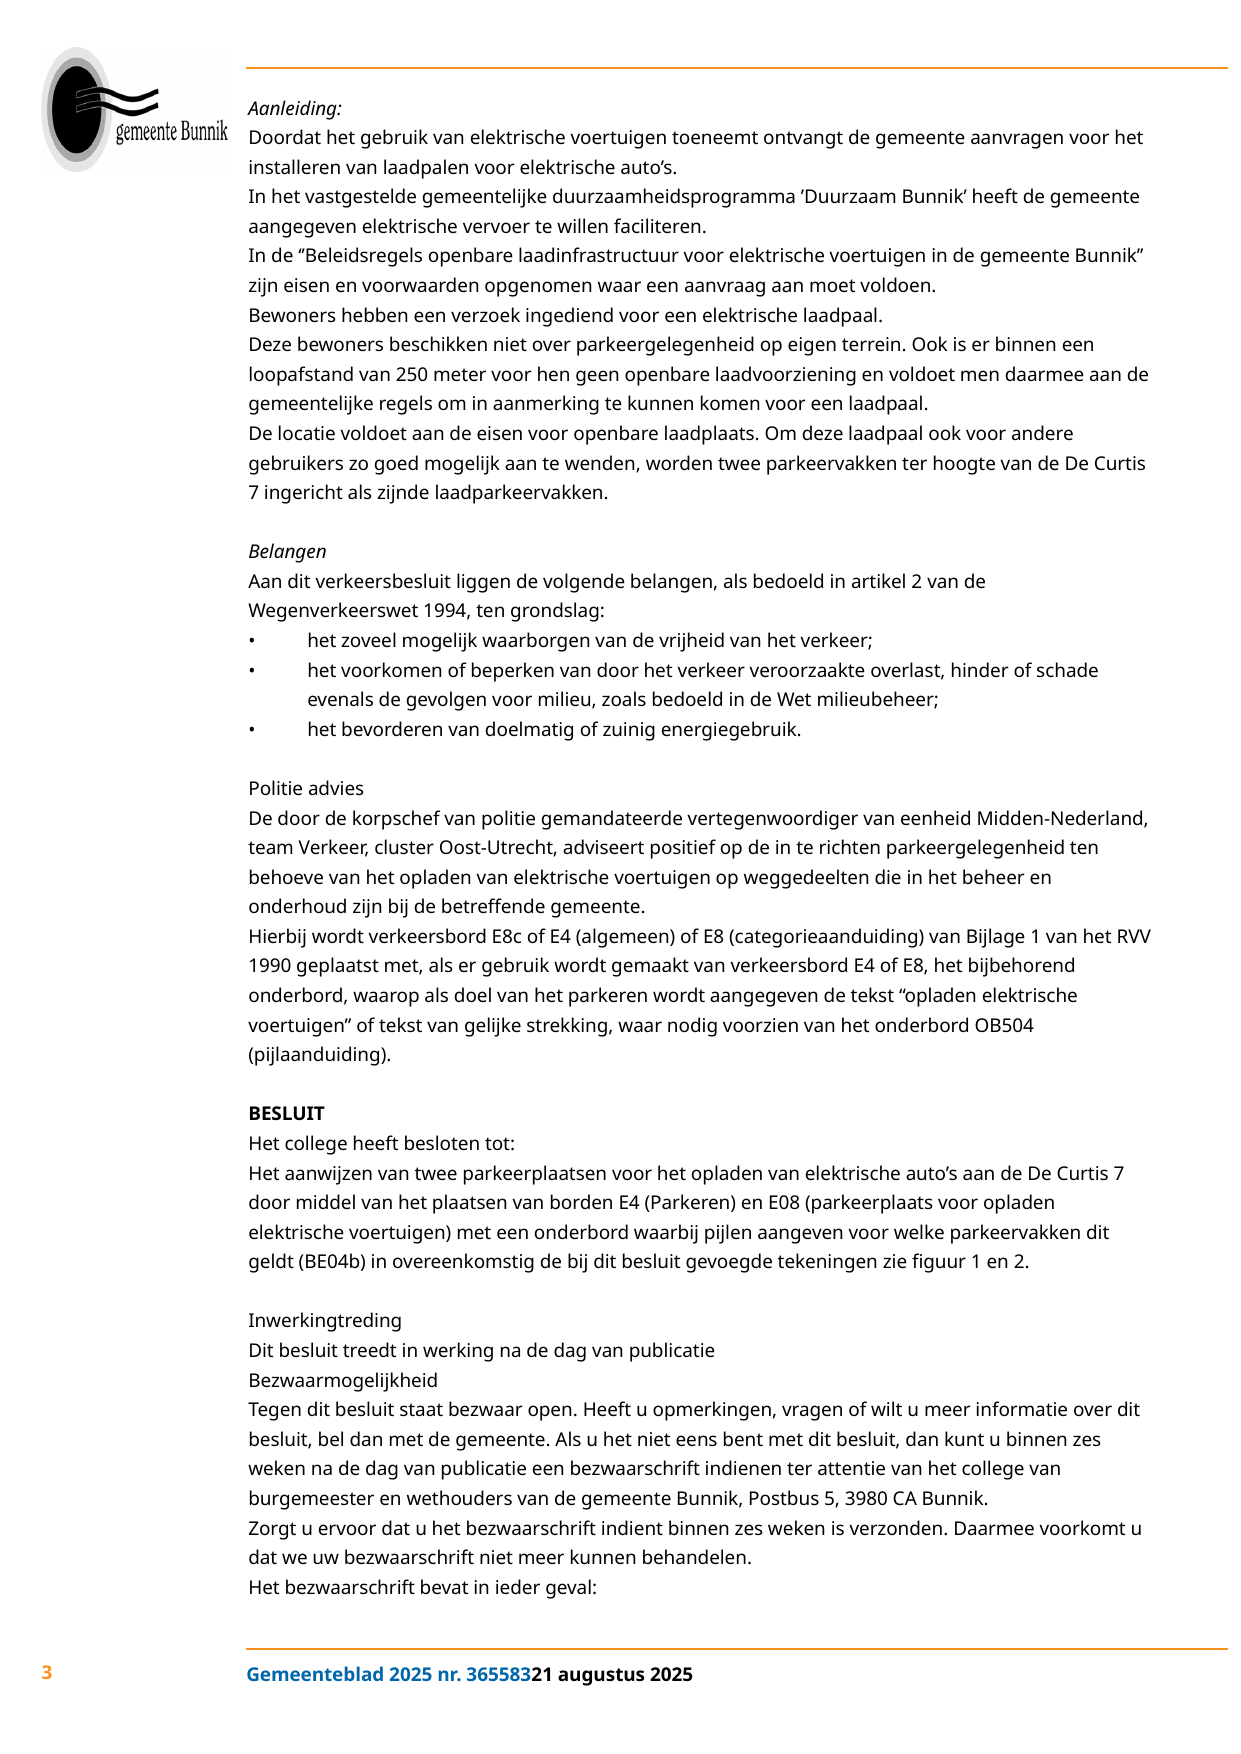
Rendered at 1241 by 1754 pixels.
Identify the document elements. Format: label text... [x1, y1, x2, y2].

text In het vastgestelde gemeentelijke duurzaamheidsprogramma ’Duurzaam Bunnik’ heeft de gemeente aangegeven elektrische vervoer te willen faciliteren. [248, 183, 1152, 239]
list het zoveel mogelijk waarborgen van de vrijheid van het verkeer; [248, 627, 1152, 653]
text Dit besluit treedt in werking na de dag van publicatie [248, 1337, 1152, 1363]
list het bevorderen van doelmatig of zuinig energiegebruik. [248, 716, 1152, 742]
text Het aanwijzen van twee parkeerplaatsen voor het opladen van elektrische auto’s aan de De Curtis 7 door middel van het plaatsen van borden E4 (Parkeren) en E08 (parkeerplaats voor opladen elektrische voertuigen) met een onderbord waarbij pijlen aangeven voor welke parkeervakken dit geldt (BE04b) in overeenkomstig de bij dit besluit gevoegde tekeningen zie figuur 1 en 2. [248, 1160, 1152, 1274]
text Inwerkingtreding [248, 1308, 1152, 1333]
text Belangen [248, 538, 1152, 564]
text De door de korpschef van politie gemandateerde vertegenwoordiger van eenheid Midden-Nederland, team Verkeer, cluster Oost-Utrecht, adviseert positief op de in te richten parkeergelegenheid ten behoeve van het opladen van elektrische voertuigen op weggedeelten die in het beheer en onderhoud zijn bij de betreffende gemeente. [248, 805, 1152, 919]
picture [41, 47, 231, 172]
text Aanleiding: [248, 95, 1152, 121]
text Hierbij wordt verkeersbord E8c of E4 (algemeen) of E8 (categorieaanduiding) van Bijlage 1 van het RVV 1990 geplaatst met, als er gebruik wordt gemaakt van verkeersbord E4 of E8, het bijbehorend onderbord, waarop als doel van het parkeren wordt aangegeven de tekst “opladen elektrische voertuigen” of tekst van gelijke strekking, waar nodig voorzien van het onderbord OB504 (pijlaanduiding). [248, 923, 1152, 1067]
list het voorkomen of beperken van door het verkeer veroorzaakte overlast, hinder of schade evenals de gevolgen voor milieu, zoals bedoeld in de Wet milieubeheer; [248, 657, 1152, 712]
text In de ‘’Beleidsregels openbare laadinfrastructuur voor elektrische voertuigen in de gemeente Bunnik’’ zijn eisen en voorwaarden opgenomen waar een aanvraag aan moet voldoen. [248, 243, 1152, 298]
text Politie advies [248, 775, 1152, 801]
text BESLUIT [248, 1101, 1152, 1126]
text Het college heeft besloten tot: [248, 1130, 1152, 1156]
text Het bezwaarschrift bevat in ieder geval: [248, 1574, 1152, 1600]
text Bewoners hebben een verzoek ingediend voor een elektrische laadpaal. [248, 302, 1152, 328]
text Zorgt u ervoor dat u het bezwaarschrift indient binnen zes weken is verzonden. Daarmee voorkomt u dat we uw bezwaarschrift niet meer kunnen behandelen. [248, 1515, 1152, 1570]
text De locatie voldoet aan de eisen voor openbare laadplaats. Om deze laadpaal ook voor andere gebruikers zo goed mogelijk aan te wenden, worden twee parkeervakken ter hoogte van de De Curtis 7 ingericht als zijnde laadparkeervakken. [248, 420, 1152, 505]
text Doordat het gebruik van elektrische voertuigen toeneemt ontvangt de gemeente aanvragen voor het installeren van laadpalen voor elektrische auto’s. [248, 124, 1152, 180]
text Bezwaarmogelijkheid [248, 1367, 1152, 1393]
text Deze bewoners beschikken niet over parkeergelegenheid op eigen terrein. Ook is er binnen een loopafstand van 250 meter voor hen geen openbare laadvoorziening en voldoet men daarmee aan de gemeentelijke regels om in aanmerking te kunnen komen voor een laadpaal. [248, 331, 1152, 416]
text Tegen dit besluit staat bezwaar open. Heeft u opmerkingen, vragen of wilt u meer informatie over dit besluit, bel dan met de gemeente. Als u het niet eens bent met dit besluit, dan kunt u binnen zes weken na de dag van publicatie een bezwaarschrift indienen ter attentie van het college van burgemeester en wethouders van de gemeente Bunnik, Postbus 5, 3980 CA Bunnik. [248, 1396, 1152, 1511]
text Aan dit verkeersbesluit liggen de volgende belangen, als bedoeld in artikel 2 van de Wegenverkeerswet 1994, ten grondslag: [248, 568, 1152, 623]
